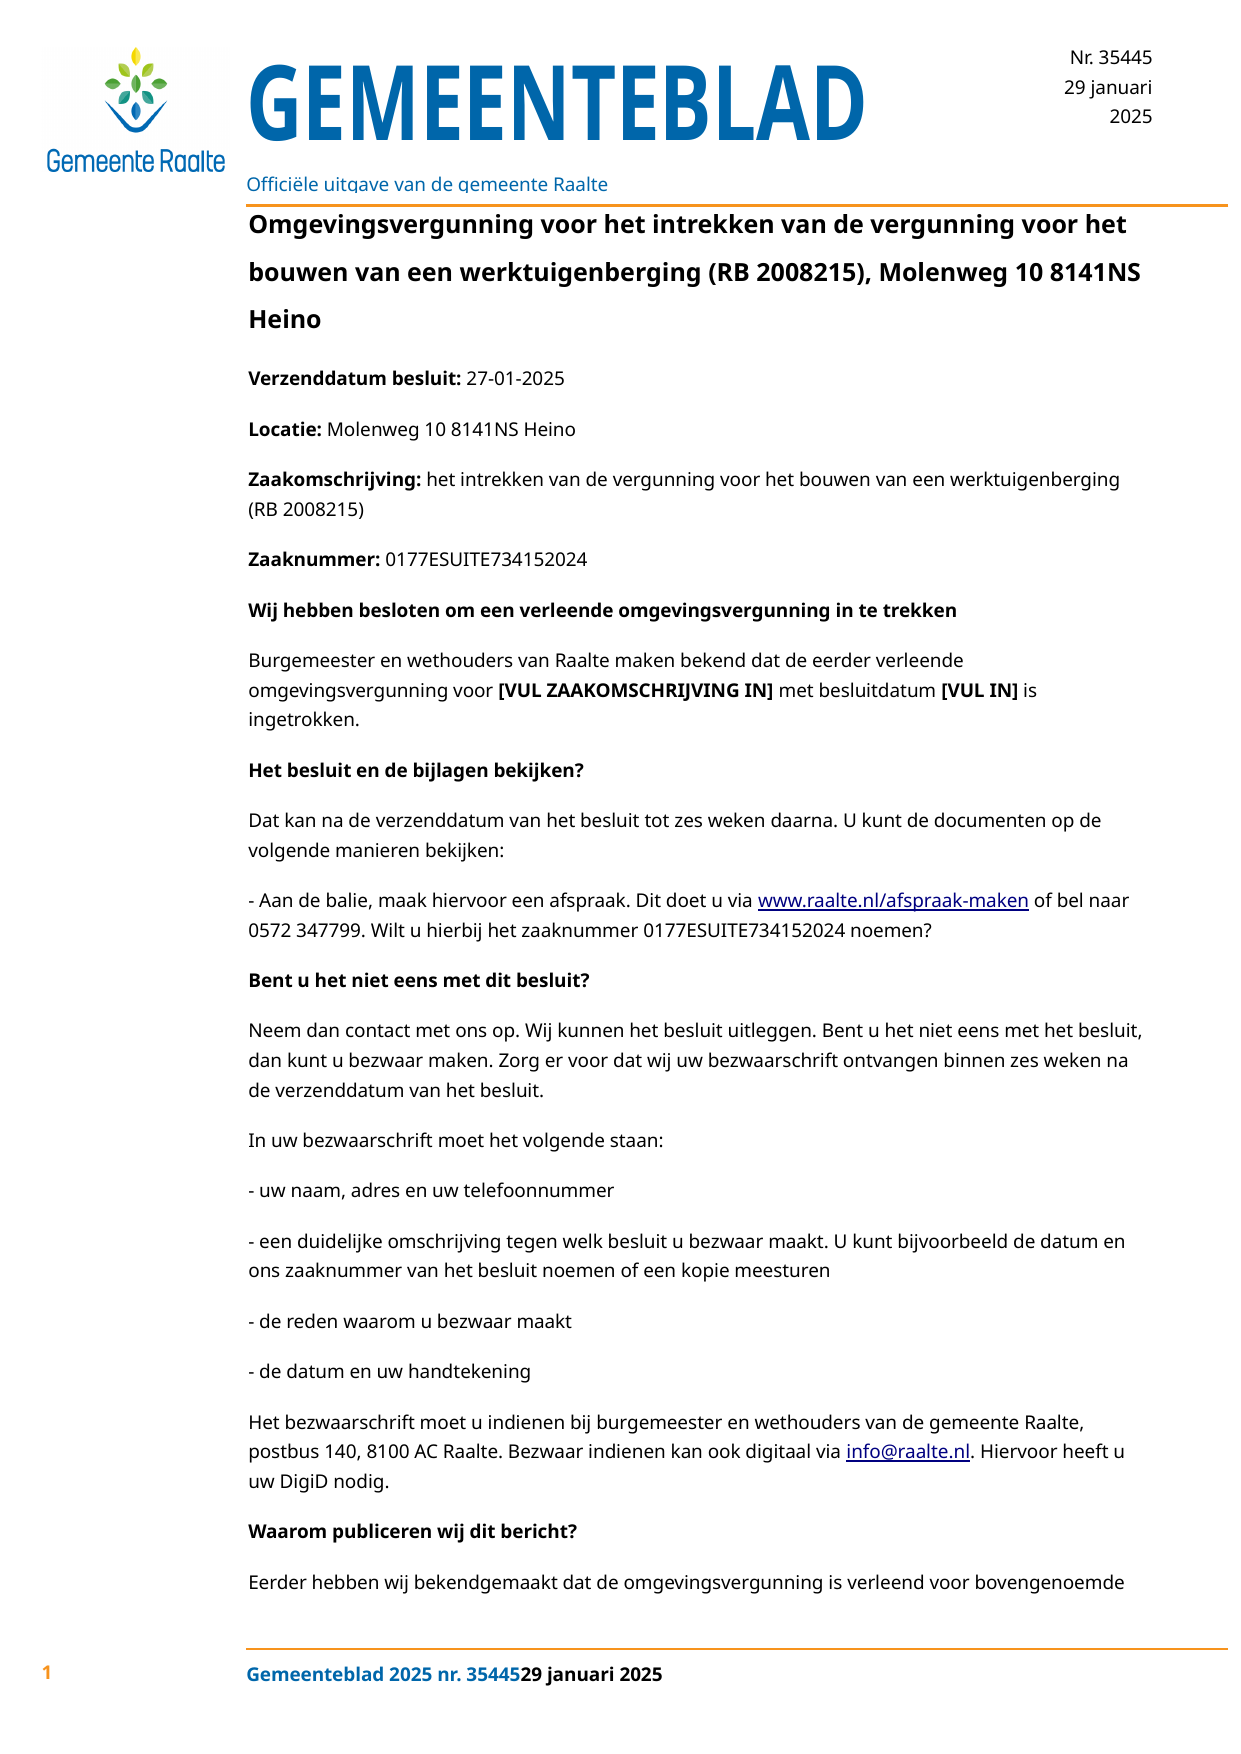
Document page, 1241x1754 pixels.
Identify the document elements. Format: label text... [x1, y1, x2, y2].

text Dat kan na de verzenddatum van het besluit tot zes weken daarna. U kunt de documenten op de volgende manieren bekijken: [248, 807, 1152, 862]
text Wij hebben besloten om een verleende omgevingsvergunning in te trekken [248, 597, 1152, 622]
text Burgemeester en wethouders van Raalte maken bekend dat de eerder verleende omgevingsvergunning voor [VUL ZAAKOMSCHRIJVING IN] met besluitdatum [VUL IN] is ingetrokken. [248, 647, 1152, 732]
text Verzenddatum besluit: 27-01-2025 [248, 366, 1152, 391]
text Locatie: Molenweg 10 8141NS Heino [248, 416, 1152, 442]
text Bent u het niet eens met dit besluit? [248, 967, 1152, 993]
text - de datum en uw handtekening [248, 1358, 1152, 1384]
text Zaakomschrijving: het intrekken van de vergunning voor het bouwen van een werktuigenberging (RB 2008215) [248, 466, 1152, 522]
text Neem dan contact met ons op. Wij kunnen het besluit uitleggen. Bent u het niet eens met het besluit, dan kunt u bezwaar maken. Zorg er voor dat wij uw bezwaarschrift ontvangen binnen zes weken na de verzenddatum van het besluit. [248, 1018, 1152, 1102]
text Omgevingsvergunning voor het intrekken van de vergunning voor het bouwen van een werktuigenberging (RB 2008215), Molenweg 10 8141NS Heino [248, 207, 1152, 336]
text Eerder hebben wij bekendgemaakt dat de omgevingsvergunning is verleend voor bovengenoemde [248, 1569, 1152, 1594]
text - een duidelijke omschrijving tegen welk besluit u bezwaar maakt. U kunt bijvoorbeeld de datum en ons zaaknummer van het besluit noemen of een kopie meesturen [248, 1228, 1152, 1283]
picture [41, 47, 231, 172]
text - Aan de balie, maak hiervoor een afspraak. Dit doet u via www.raalte.nl/afspraak-maken of bel naar 0572 347799. Wilt u hierbij het zaaknummer 0177ESUITE734152024 noemen? [248, 887, 1152, 942]
text Het bezwaarschrift moet u indienen bij burgemeester en wethouders van de gemeente Raalte, postbus 140, 8100 AC Raalte. Bezwaar indienen kan ook digitaal via info@raalte.nl. Hiervoor heeft u uw DigiD nodig. [248, 1409, 1152, 1494]
text - uw naam, adres en uw telefoonnummer [248, 1178, 1152, 1203]
text Het besluit en de bijlagen bekijken? [248, 757, 1152, 782]
text Zaaknummer: 0177ESUITE734152024 [248, 546, 1152, 572]
text In uw bezwaarschrift moet het volgende staan: [248, 1127, 1152, 1153]
text - de reden waarom u bezwaar maakt [248, 1308, 1152, 1334]
text Waarom publiceren wij dit bericht? [248, 1518, 1152, 1544]
